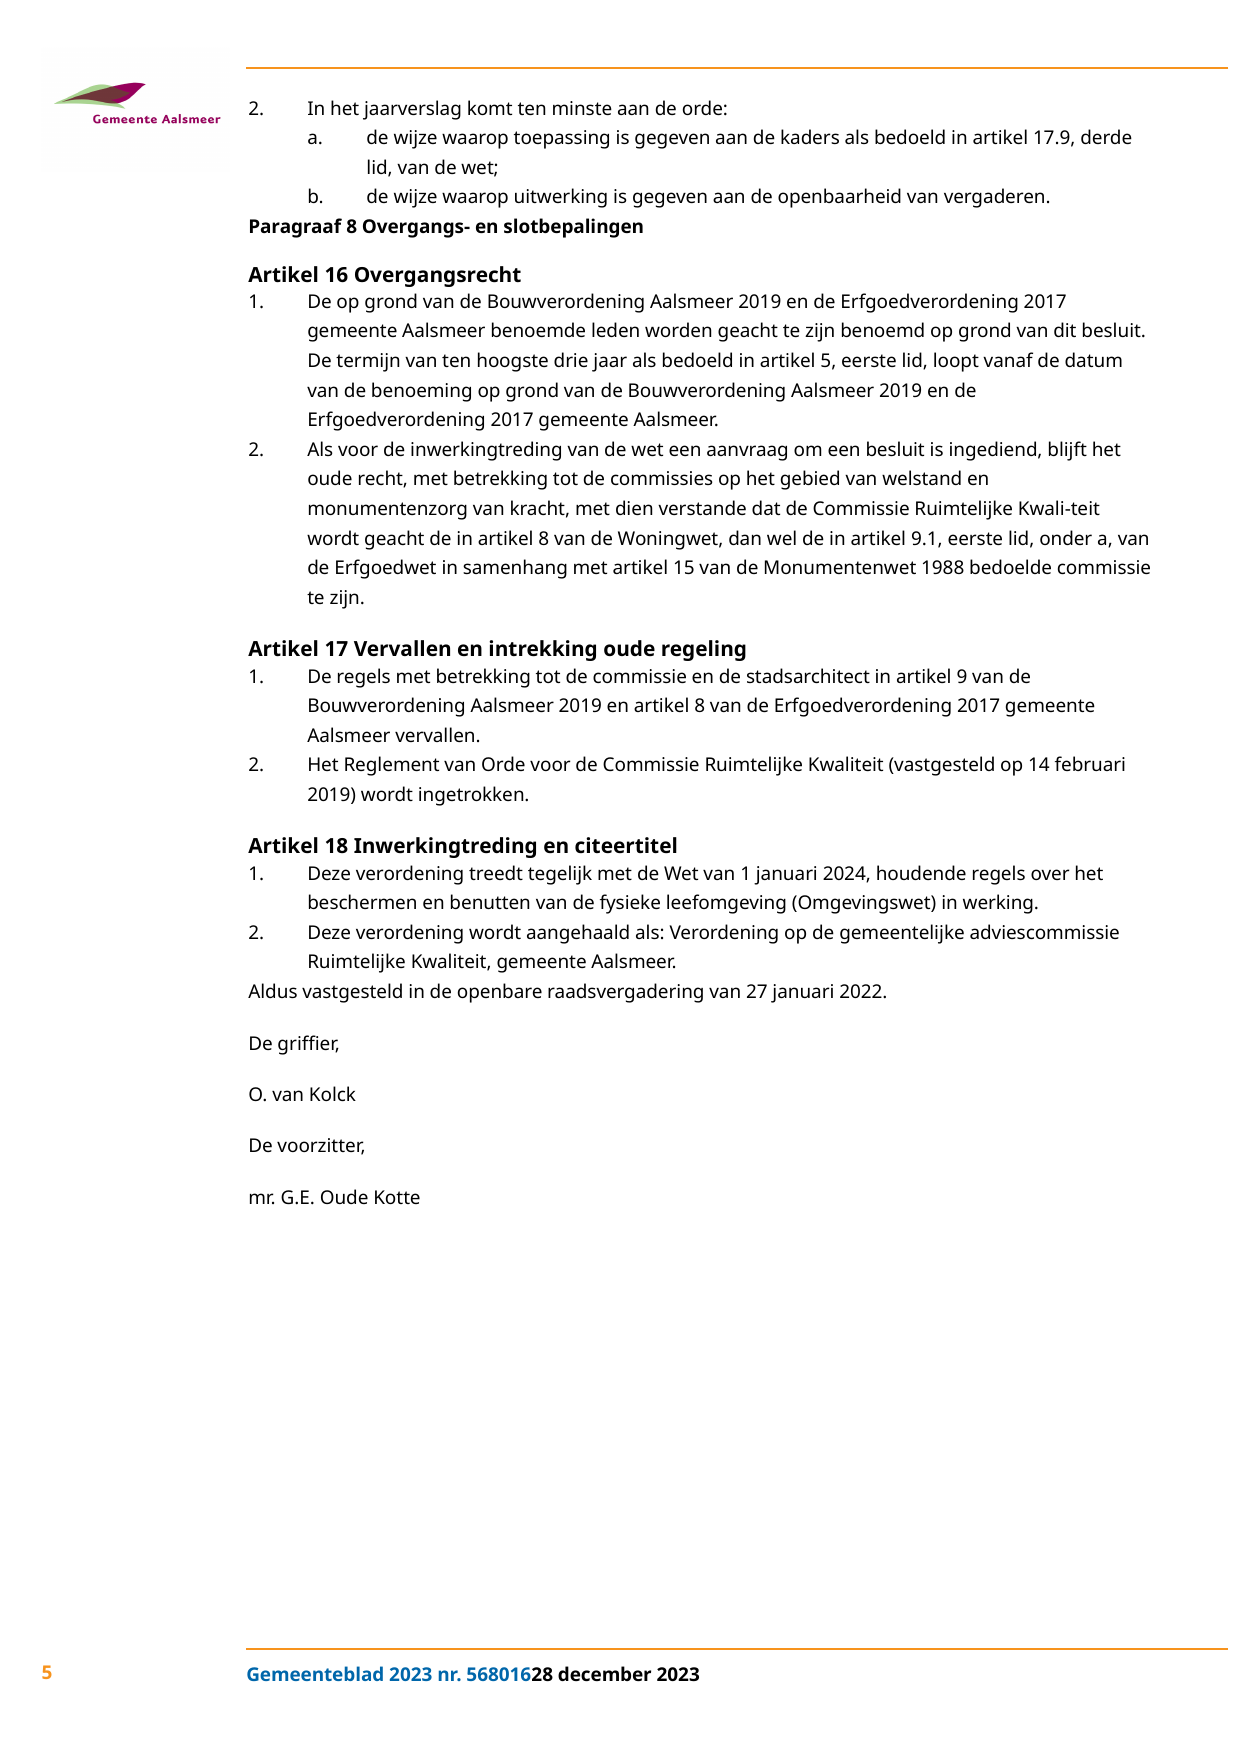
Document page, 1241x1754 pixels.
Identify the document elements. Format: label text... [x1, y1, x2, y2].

list de wijze waarop uitwerking is gegeven aan de openbaarheid van vergaderen. [307, 183, 1152, 209]
list de wijze waarop toepassing is gegeven aan de kaders als bedoeld in artikel 17.9, derde lid, van de wet; [307, 124, 1152, 180]
list De regels met betrekking tot de commissie en de stadsarchitect in artikel 9 van de Bouwverordening Aalsmeer 2019 en artikel 8 van de Erfgoedverordening 2017 gemeente Aalsmeer vervallen. [248, 663, 1152, 748]
text Artikel 17 Vervallen en intrekking oude regeling [248, 634, 1152, 663]
list De op grond van de Bouwverordening Aalsmeer 2019 en de Erfgoedverordening 2017 gemeente Aalsmeer benoemde leden worden geacht te zijn benoemd op grond van dit besluit. De termijn van ten hoogste drie jaar als bedoeld in artikel 5, eerste lid, loopt vanaf de datum van de benoeming op grond van de Bouwverordening Aalsmeer 2019 en de Erfgoedverordening 2017 gemeente Aalsmeer. [248, 288, 1152, 432]
list Deze verordening treedt tegelijk met de Wet van 1 januari 2024, houdende regels over het beschermen en benutten van de fysieke leefomgeving (Omgevingswet) in werking. [248, 860, 1152, 915]
text O. van Kolck [248, 1081, 1152, 1107]
text De griffier, [248, 1030, 1152, 1056]
list Als voor de inwerkingtreding van de wet een aanvraag om een besluit is ingediend, blijft het oude recht, met betrekking tot de commissies op het gebied van welstand en monumentenzorg van kracht, met dien verstande dat de Commissie Ruimtelijke Kwali-teit wordt geacht de in artikel 8 van de Woningwet, dan wel de in artikel 9.1, eerste lid, onder a, van de Erfgoedwet in samenhang met artikel 15 van de Monumentenwet 1988 bedoelde commissie te zijn. [248, 436, 1152, 610]
text mr. G.E. Oude Kotte [248, 1184, 1152, 1210]
text De voorzitter, [248, 1133, 1152, 1158]
text Artikel 16 Overgangsrecht [248, 260, 1152, 288]
text Paragraaf 8 Overgangs- en slotbepalingen [248, 213, 1152, 239]
list Het Reglement van Orde voor de Commissie Ruimtelijke Kwaliteit (vastgesteld op 14 februari 2019) wordt ingetrokken. [248, 752, 1152, 807]
picture [41, 47, 231, 172]
list In het jaarverslag komt ten minste aan de orde: [248, 95, 1152, 121]
text Aldus vastgesteld in de openbare raadsvergadering van 27 januari 2022. [248, 978, 1152, 1004]
text Artikel 18 Inwerkingtreding en citeertitel [248, 832, 1152, 860]
list Deze verordening wordt aangehaald als: Verordening op de gemeentelijke adviescommissie Ruimtelijke Kwaliteit, gemeente Aalsmeer. [248, 919, 1152, 974]
